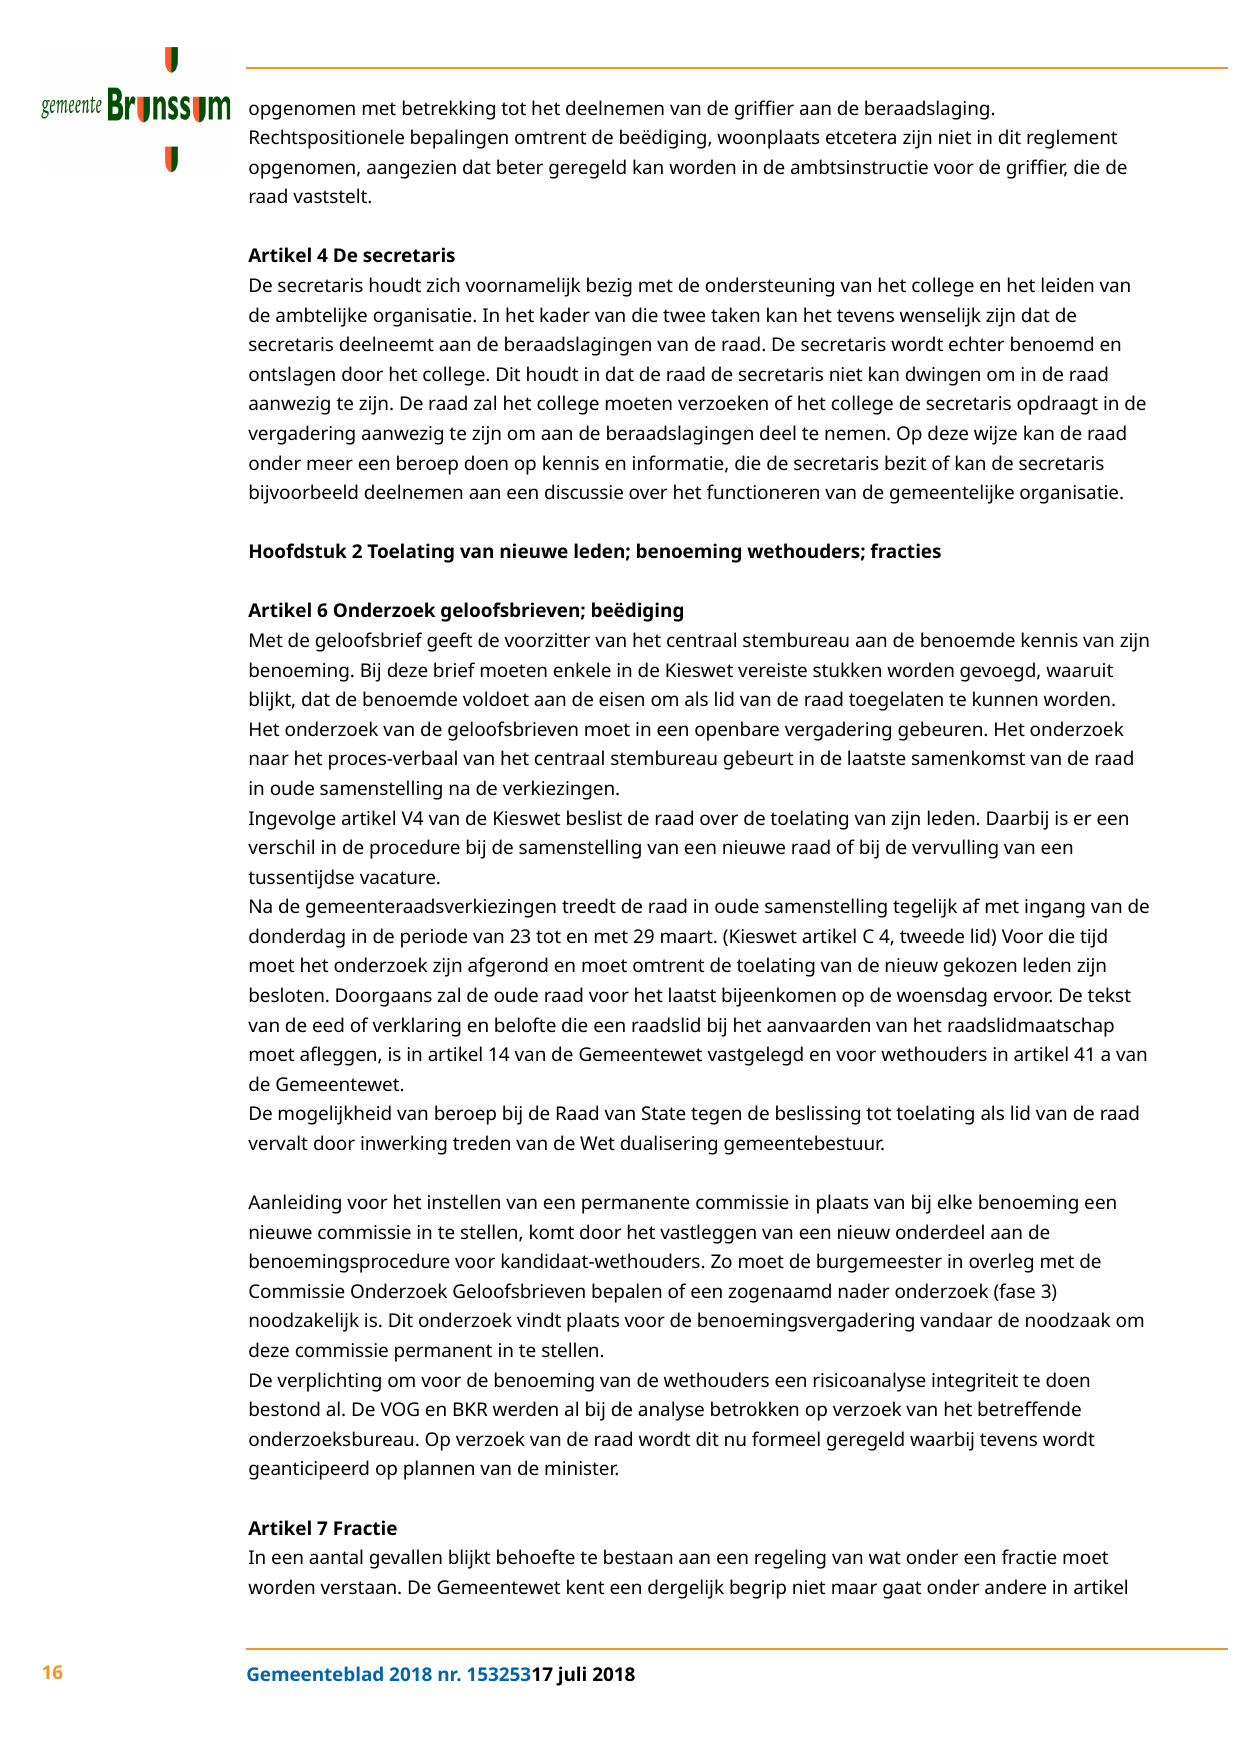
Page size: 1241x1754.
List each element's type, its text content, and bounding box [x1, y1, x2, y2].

text Artikel 6 Onderzoek geloofsbrieven; beëdiging [248, 598, 1152, 623]
text De secretaris houdt zich voornamelijk bezig met de ondersteuning van het college en het leiden van de ambtelijke organisatie. In het kader van die twee taken kan het tevens wenselijk zijn dat de secretaris deelneemt aan de beraadslagingen van de raad. De secretaris wordt echter benoemd en ontslagen door het college. Dit houdt in dat de raad de secretaris niet kan dwingen om in de raad aanwezig te zijn. De raad zal het college moeten verzoeken of het college de secretaris opdraagt in de vergadering aanwezig te zijn om aan de beraadslagingen deel te nemen. Op deze wijze kan de raad onder meer een beroep doen op kennis en informatie, die de secretaris bezit of kan de secretaris bijvoorbeeld deelnemen aan een discussie over het functioneren van de gemeentelijke organisatie. [248, 272, 1152, 505]
picture [41, 47, 231, 172]
text Na de gemeenteraadsverkiezingen treedt de raad in oude samenstelling tegelijk af met ingang van de donderdag in de periode van 23 tot en met 29 maart. (Kieswet artikel C 4, tweede lid) Voor die tijd moet het onderzoek zijn afgerond en moet omtrent de toelating van de nieuw gekozen leden zijn besloten. Doorgaans zal de oude raad voor het laatst bijeenkomen op de woensdag ervoor. De tekst van de eed of verklaring en belofte die een raadslid bij het aanvaarden van het raadslidmaatschap moet afleggen, is in artikel 14 van de Gemeentewet vastgelegd en voor wethouders in artikel 41 a van de Gemeentewet. [248, 893, 1152, 1097]
text Ingevolge artikel V4 van de Kieswet beslist de raad over de toelating van zijn leden. Daarbij is er een verschil in de procedure bij de samenstelling van een nieuwe raad of bij de vervulling van een tussentijdse vacature. [248, 805, 1152, 890]
text De mogelijkheid van beroep bij de Raad van State tegen de beslissing tot toelating als lid van de raad vervalt door inwerking treden van de Wet dualisering gemeentebestuur. [248, 1101, 1152, 1156]
text Artikel 4 De secretaris [248, 243, 1152, 268]
text Het onderzoek van de geloofsbrieven moet in een openbare vergadering gebeuren. Het onderzoek naar het proces-verbaal van het centraal stembureau gebeurt in de laatste samenkomst van de raad in oude samenstelling na de verkiezingen. [248, 716, 1152, 801]
text Aanleiding voor het instellen van een permanente commissie in plaats van bij elke benoeming een nieuwe commissie in te stellen, komt door het vastleggen van een nieuw onderdeel aan de benoemingsprocedure voor kandidaat-wethouders. Zo moet de burgemeester in overleg met de Commissie Onderzoek Geloofsbrieven bepalen of een zogenaamd nader onderzoek (fase 3) noodzakelijk is. Dit onderzoek vindt plaats voor de benoemingsvergadering vandaar de noodzaak om deze commissie permanent in te stellen. [248, 1189, 1152, 1363]
text Hoofdstuk 2 Toelating van nieuwe leden; benoeming wethouders; fracties [248, 538, 1152, 564]
text Met de geloofsbrief geeft de voorzitter van het centraal stembureau aan de benoemde kennis van zijn benoeming. Bij deze brief moeten enkele in de Kieswet vereiste stukken worden gevoegd, waaruit blijkt, dat de benoemde voldoet aan de eisen om als lid van de raad toegelaten te kunnen worden. [248, 627, 1152, 712]
text Artikel 7 Fractie [248, 1515, 1152, 1541]
text De verplichting om voor de benoeming van de wethouders een risicoanalyse integriteit te doen bestond al. De VOG en BKR werden al bij de analyse betrokken op verzoek van het betreffende onderzoeksbureau. Op verzoek van de raad wordt dit nu formeel geregeld waarbij tevens wordt geanticipeerd op plannen van de minister. [248, 1367, 1152, 1481]
text opgenomen met betrekking tot het deelnemen van de griffier aan de beraadslaging. Rechtspositionele bepalingen omtrent de beëdiging, woonplaats etcetera zijn niet in dit reglement opgenomen, aangezien dat beter geregeld kan worden in de ambtsinstructie voor de griffier, die de raad vaststelt. [248, 95, 1152, 209]
text In een aantal gevallen blijkt behoefte te bestaan aan een regeling van wat onder een fractie moet worden verstaan. De Gemeentewet kent een dergelijk begrip niet maar gaat onder andere in artikel [248, 1544, 1152, 1600]
